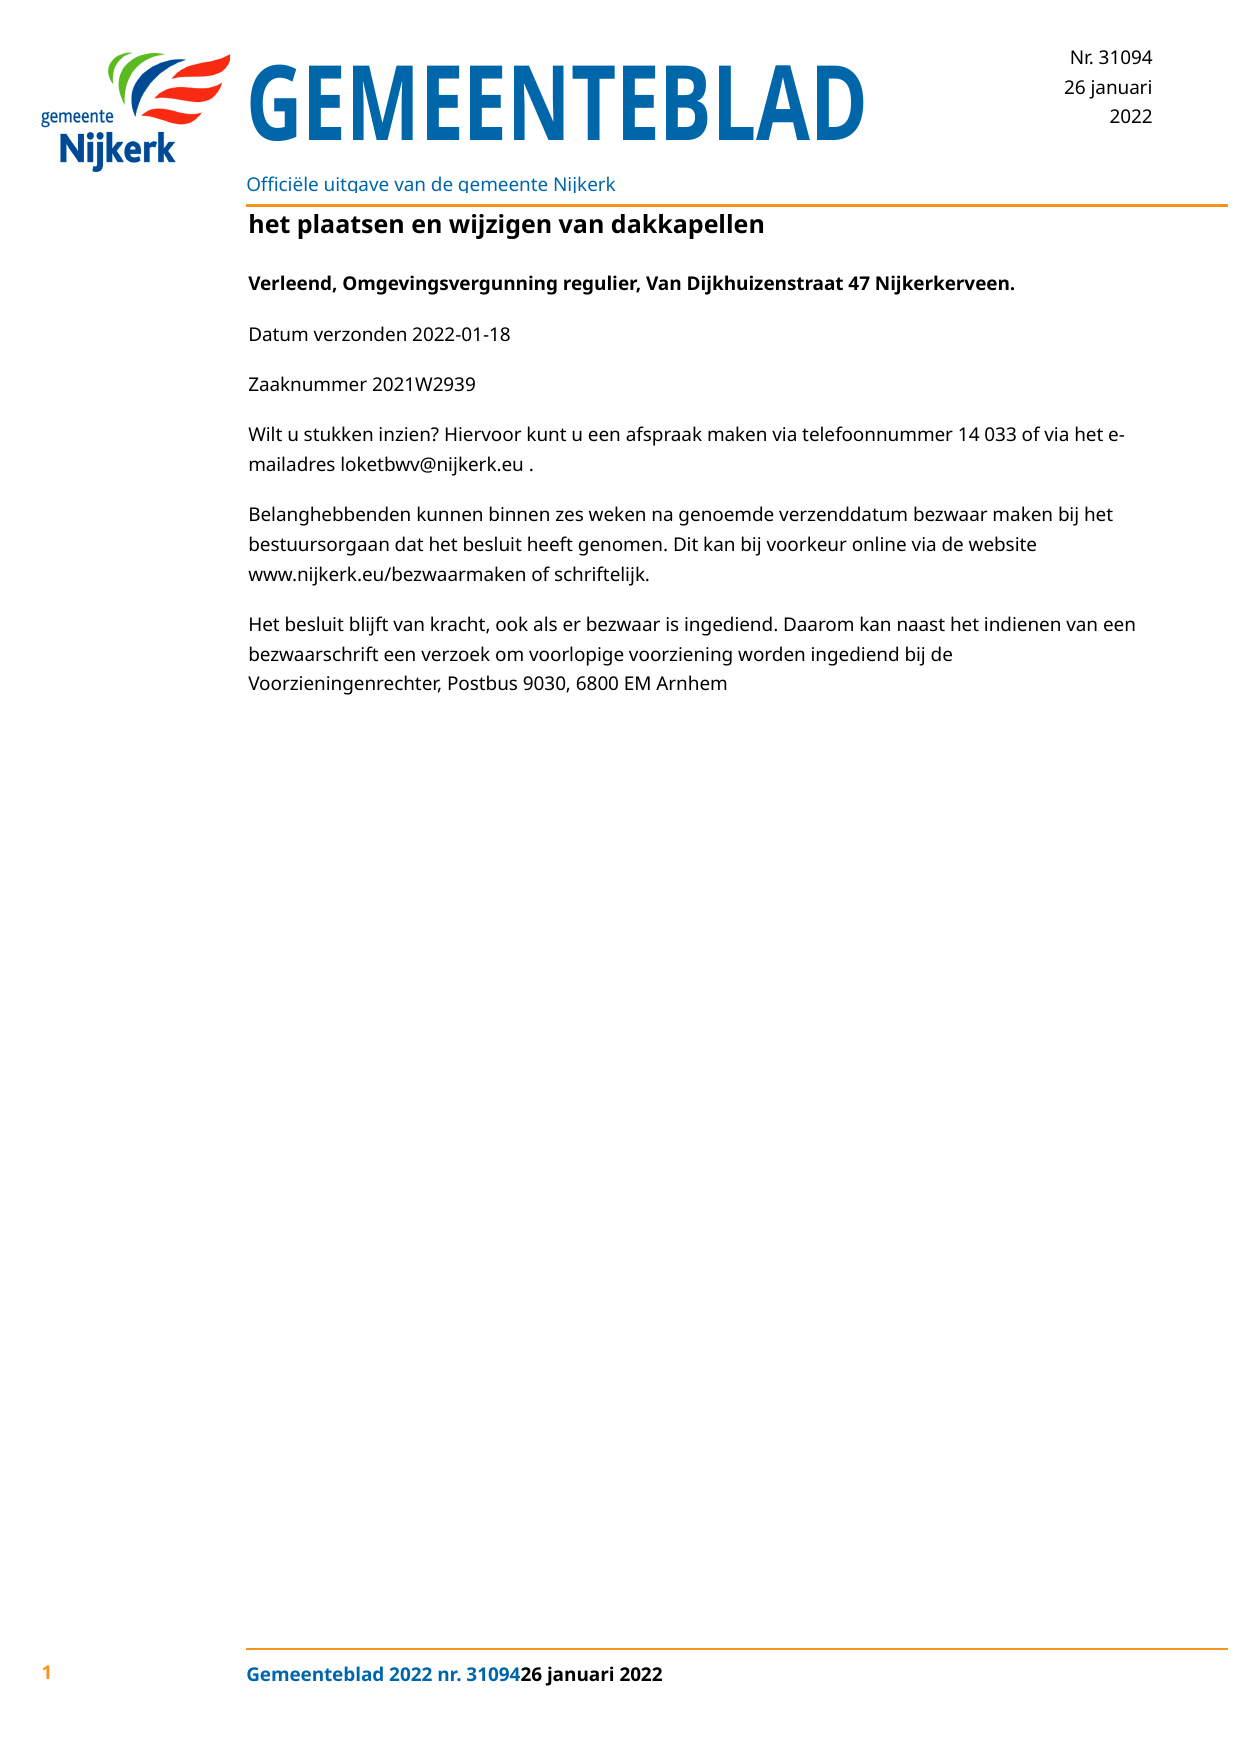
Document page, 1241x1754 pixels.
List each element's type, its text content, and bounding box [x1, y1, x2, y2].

text Het besluit blijft van kracht, ook als er bezwaar is ingediend. Daarom kan naast het indienen van een bezwaarschrift een verzoek om voorlopige voorziening worden ingediend bij de Voorzieningenrechter, Postbus 9030, 6800 EM Arnhem [248, 611, 1152, 696]
text Datum verzonden 2022-01-18 [248, 321, 1152, 346]
text Zaaknummer 2021W2939 [248, 371, 1152, 397]
text Wilt u stukken inzien? Hiervoor kunt u een afspraak maken via telefoonnummer 14 033 of via het e-mailadres loketbwv@nijkerk.eu . [248, 422, 1152, 477]
text Belanghebbenden kunnen binnen zes weken na genoemde verzenddatum bezwaar maken bij het bestuursorgaan dat het besluit heeft genomen. Dit kan bij voorkeur online via de website www.nijkerk.eu/bezwaarmaken of schriftelijk. [248, 502, 1152, 586]
text Verleend, Omgevingsvergunning regulier, Van Dijkhuizenstraat 47 Nijkerkerveen. [248, 270, 1152, 296]
text het plaatsen en wijzigen van dakkapellen [248, 207, 1152, 241]
picture [41, 47, 231, 172]
